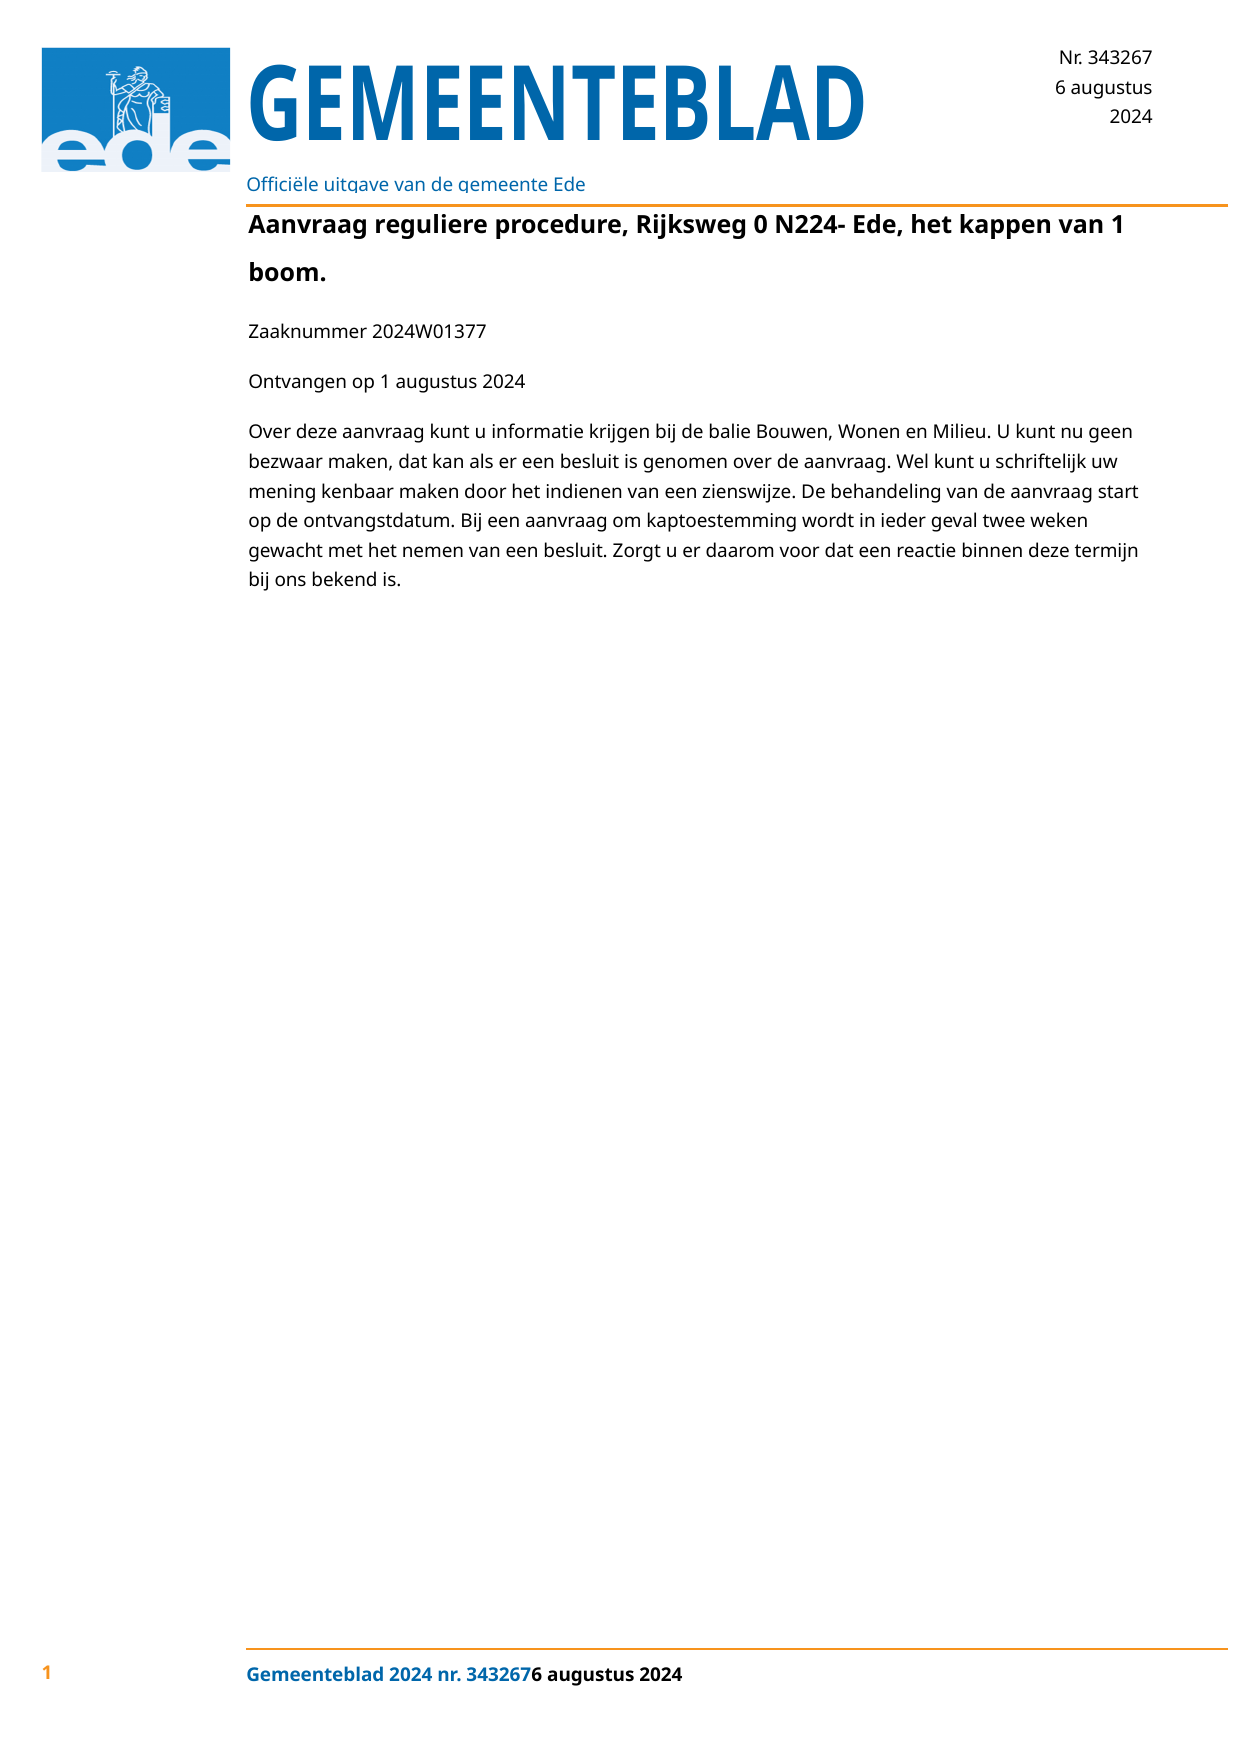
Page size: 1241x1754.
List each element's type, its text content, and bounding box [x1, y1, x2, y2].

picture [41, 47, 231, 172]
text Zaaknummer 2024W01377 [248, 318, 1152, 344]
text Ontvangen op 1 augustus 2024 [248, 368, 1152, 394]
text Aanvraag reguliere procedure, Rijksweg 0 N224- Ede, het kappen van 1 boom. [248, 207, 1152, 288]
text Over deze aanvraag kunt u informatie krijgen bij de balie Bouwen, Wonen en Milieu. U kunt nu geen bezwaar maken, dat kan als er een besluit is genomen over de aanvraag. Wel kunt u schriftelijk uw mening kenbaar maken door het indienen van een zienswijze. De behandeling van de aanvraag start op de ontvangstdatum. Bij een aanvraag om kaptoestemming wordt in ieder geval twee weken gewacht met het nemen van een besluit. Zorgt u er daarom voor dat een reactie binnen deze termijn bij ons bekend is. [248, 419, 1152, 592]
